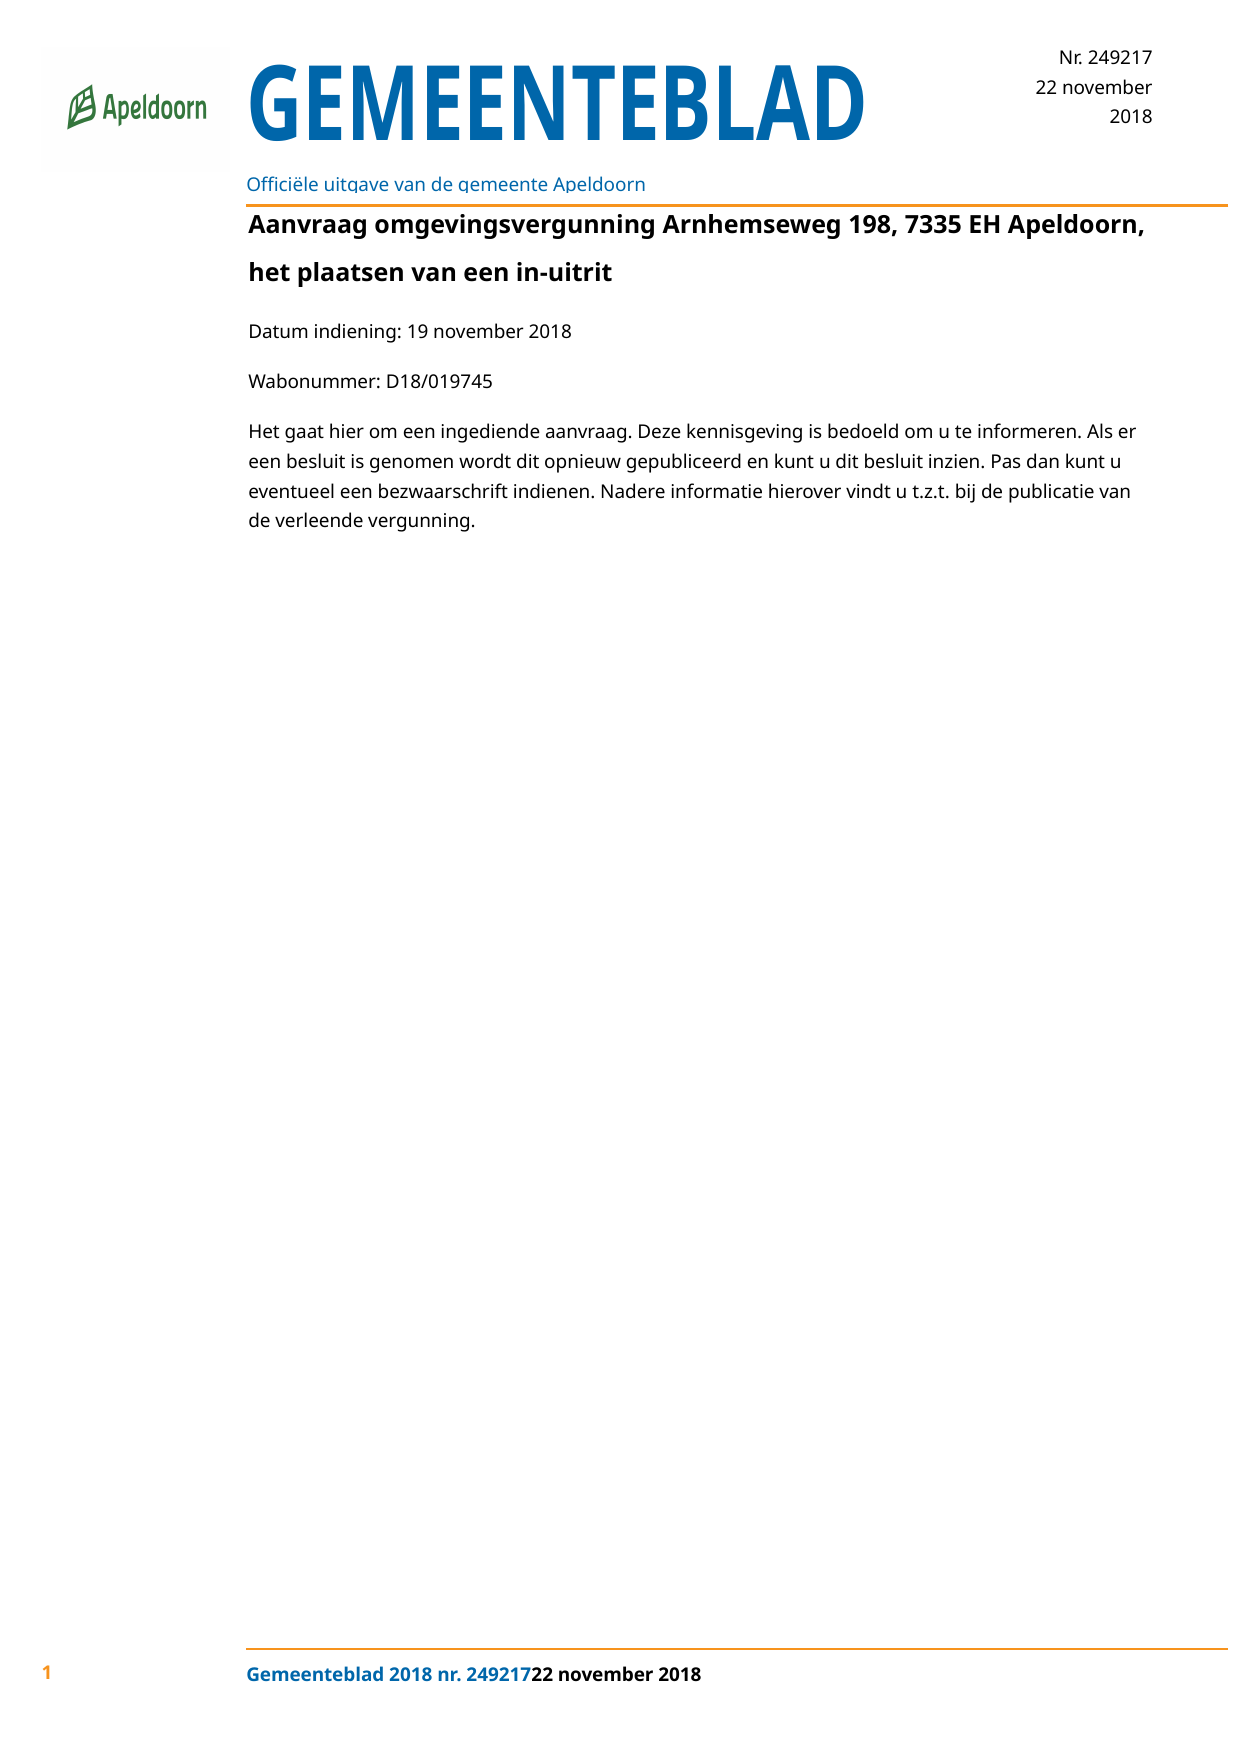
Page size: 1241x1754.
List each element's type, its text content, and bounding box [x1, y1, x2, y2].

text Datum indiening: 19 november 2018 [248, 318, 1152, 344]
text Het gaat hier om een ingediende aanvraag. Deze kennisgeving is bedoeld om u te informeren. Als er een besluit is genomen wordt dit opnieuw gepubliceerd en kunt u dit besluit inzien. Pas dan kunt u eventueel een bezwaarschrift indienen. Nadere informatie hierover vindt u t.z.t. bij de publicatie van de verleende vergunning. [248, 419, 1152, 533]
text Wabonummer: D18/019745 [248, 368, 1152, 394]
picture [41, 47, 231, 172]
text Aanvraag omgevingsvergunning Arnhemseweg 198, 7335 EH Apeldoorn, het plaatsen van een in-uitrit [248, 207, 1152, 288]
